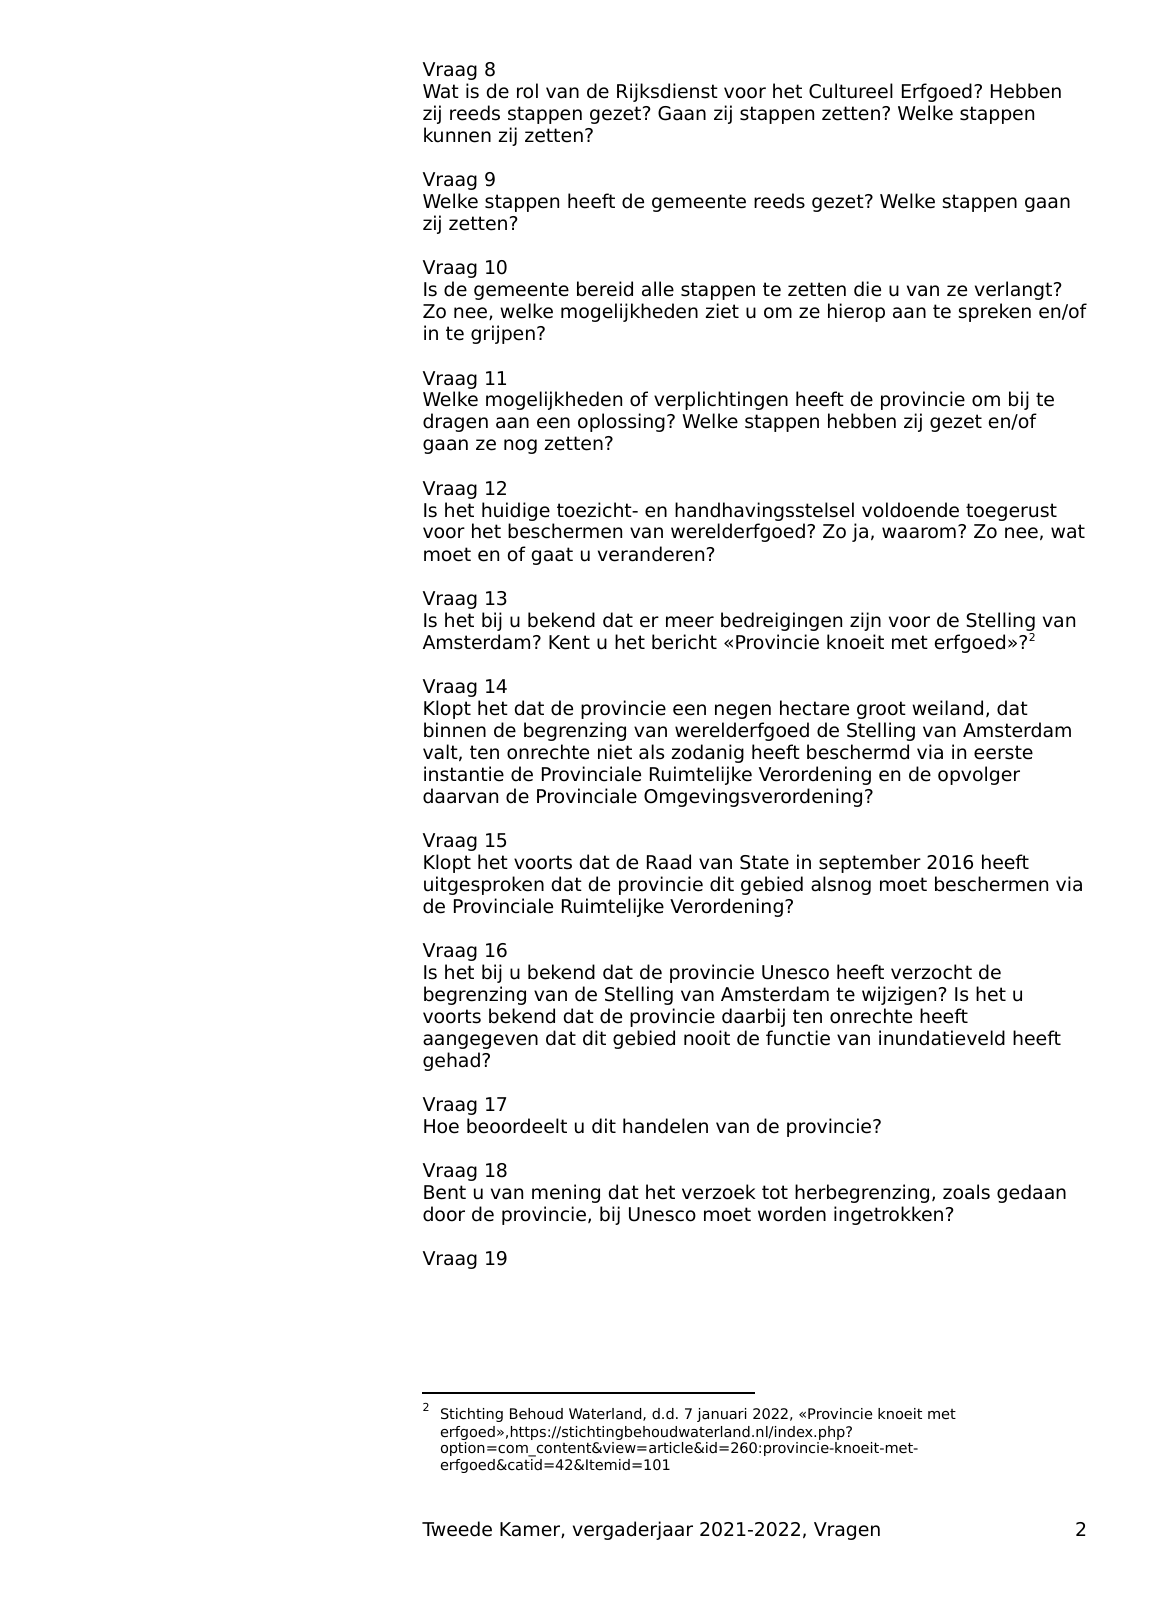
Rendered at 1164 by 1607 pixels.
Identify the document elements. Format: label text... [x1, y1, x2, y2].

text Is het bij u bekend dat de provincie Unesco heeft verzocht de begrenzing van de Stelling van Amsterdam te wijzigen? Is het u voorts bekend dat de provincie daarbij ten onrechte heeft aangegeven dat dit gebied nooit de functie van inundatieveld heeft gehad? [422, 962, 1087, 1072]
text Vraag 14 [422, 676, 1087, 698]
text Vraag 17 [422, 1094, 1087, 1116]
text Stichting Behoud Waterland, d.d. 7 januari 2022, «Provincie knoeit met erfgoed»,https://stichtingbehoudwaterland.nl/index.php?option=com_content&view=article&id=260:provincie-knoeit-met-erfgoed&catid=42&Itemid=101 [422, 1402, 1087, 1474]
text Vraag 10 [422, 257, 1087, 279]
text Vraag 15 [422, 830, 1087, 852]
text Is het huidige toezicht- en handhavingsstelsel voldoende toegerust voor het beschermen van werelderfgoed? Zo ja, waarom? Zo nee, wat moet en of gaat u veranderen? [422, 499, 1087, 565]
text Welke stappen heeft de gemeente reeds gezet? Welke stappen gaan zij zetten? [422, 191, 1087, 235]
text Vraag 13 [422, 588, 1087, 609]
text Bent u van mening dat het verzoek tot herbegrenzing, zoals gedaan door de provincie, bij Unesco moet worden ingetrokken? [422, 1182, 1087, 1226]
text Vraag 16 [422, 940, 1087, 962]
text Klopt het dat de provincie een negen hectare groot weiland, dat binnen de begrenzing van werelderfgoed de Stelling van Amsterdam valt, ten onrechte niet als zodanig heeft beschermd via in eerste instantie de Provinciale Ruimtelijke Verordening en de opvolger daarvan de Provinciale Omgevingsverordening? [422, 698, 1087, 808]
text Is het bij u bekend dat er meer bedreigingen zijn voor de Stelling van Amsterdam? Kent u het bericht «Provincie knoeit met erfgoed»? [422, 609, 1087, 653]
text Vraag 8 [422, 59, 1087, 81]
text Vraag 19 [422, 1248, 1087, 1270]
text Klopt het voorts dat de Raad van State in september 2016 heeft uitgesproken dat de provincie dit gebied alsnog moet beschermen via de Provinciale Ruimtelijke Verordening? [422, 852, 1087, 918]
text Vraag 12 [422, 477, 1087, 499]
text Welke mogelijkheden of verplichtingen heeft de provincie om bij te dragen aan een oplossing? Welke stappen hebben zij gezet en/of gaan ze nog zetten? [422, 389, 1087, 455]
text Is de gemeente bereid alle stappen te zetten die u van ze verlangt? Zo nee, welke mogelijkheden ziet u om ze hierop aan te spreken en/of in te grijpen? [422, 279, 1087, 345]
text Vraag 18 [422, 1160, 1087, 1182]
text Wat is de rol van de Rijksdienst voor het Cultureel Erfgoed? Hebben zij reeds stappen gezet? Gaan zij stappen zetten? Welke stappen kunnen zij zetten? [422, 81, 1087, 147]
text Vraag 11 [422, 367, 1087, 389]
text Hoe beoordeelt u dit handelen van de provincie? [422, 1116, 1087, 1138]
text Vraag 9 [422, 169, 1087, 191]
